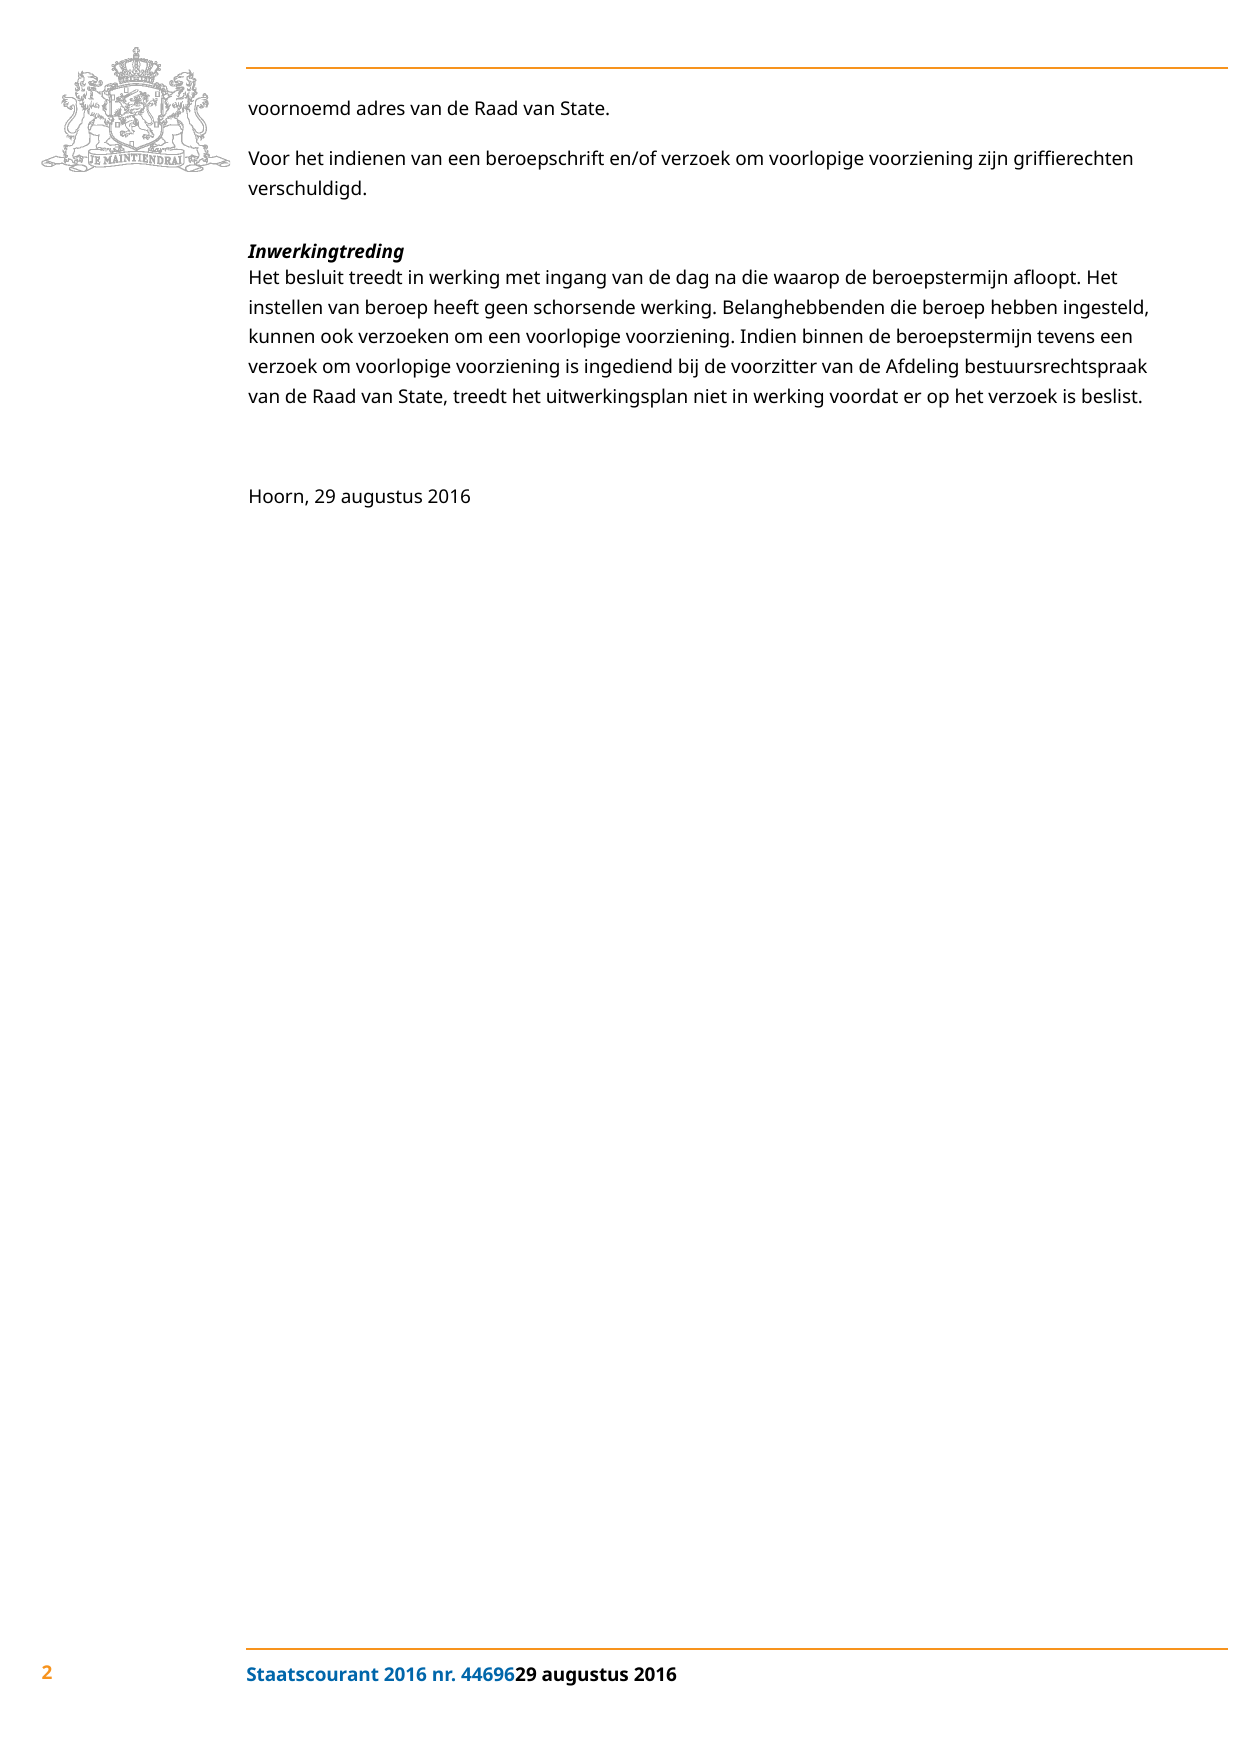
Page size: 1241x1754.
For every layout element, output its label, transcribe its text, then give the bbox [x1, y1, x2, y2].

text Inwerkingtreding [248, 239, 1152, 264]
text Hoorn, 29 augustus 2016 [248, 484, 1152, 509]
text voornoemd adres van de Raad van State. [248, 95, 1152, 121]
text Voor het indienen van een beroepschrift en/of verzoek om voorlopige voorziening zijn griffierechten verschuldigd. [248, 145, 1152, 201]
text Het besluit treedt in werking met ingang van de dag na die waarop de beroepstermijn afloopt. Het instellen van beroep heeft geen schorsende werking. Belanghebbenden die beroep hebben ingesteld, kunnen ook verzoeken om een voorlopige voorziening. Indien binnen de beroepstermijn tevens een verzoek om voorlopige voorziening is ingediend bij de voorzitter van de Afdeling bestuursrechtspraak van de Raad van State, treedt het uitwerkingsplan niet in werking voordat er op het verzoek is beslist. [248, 264, 1152, 408]
picture [41, 47, 231, 172]
